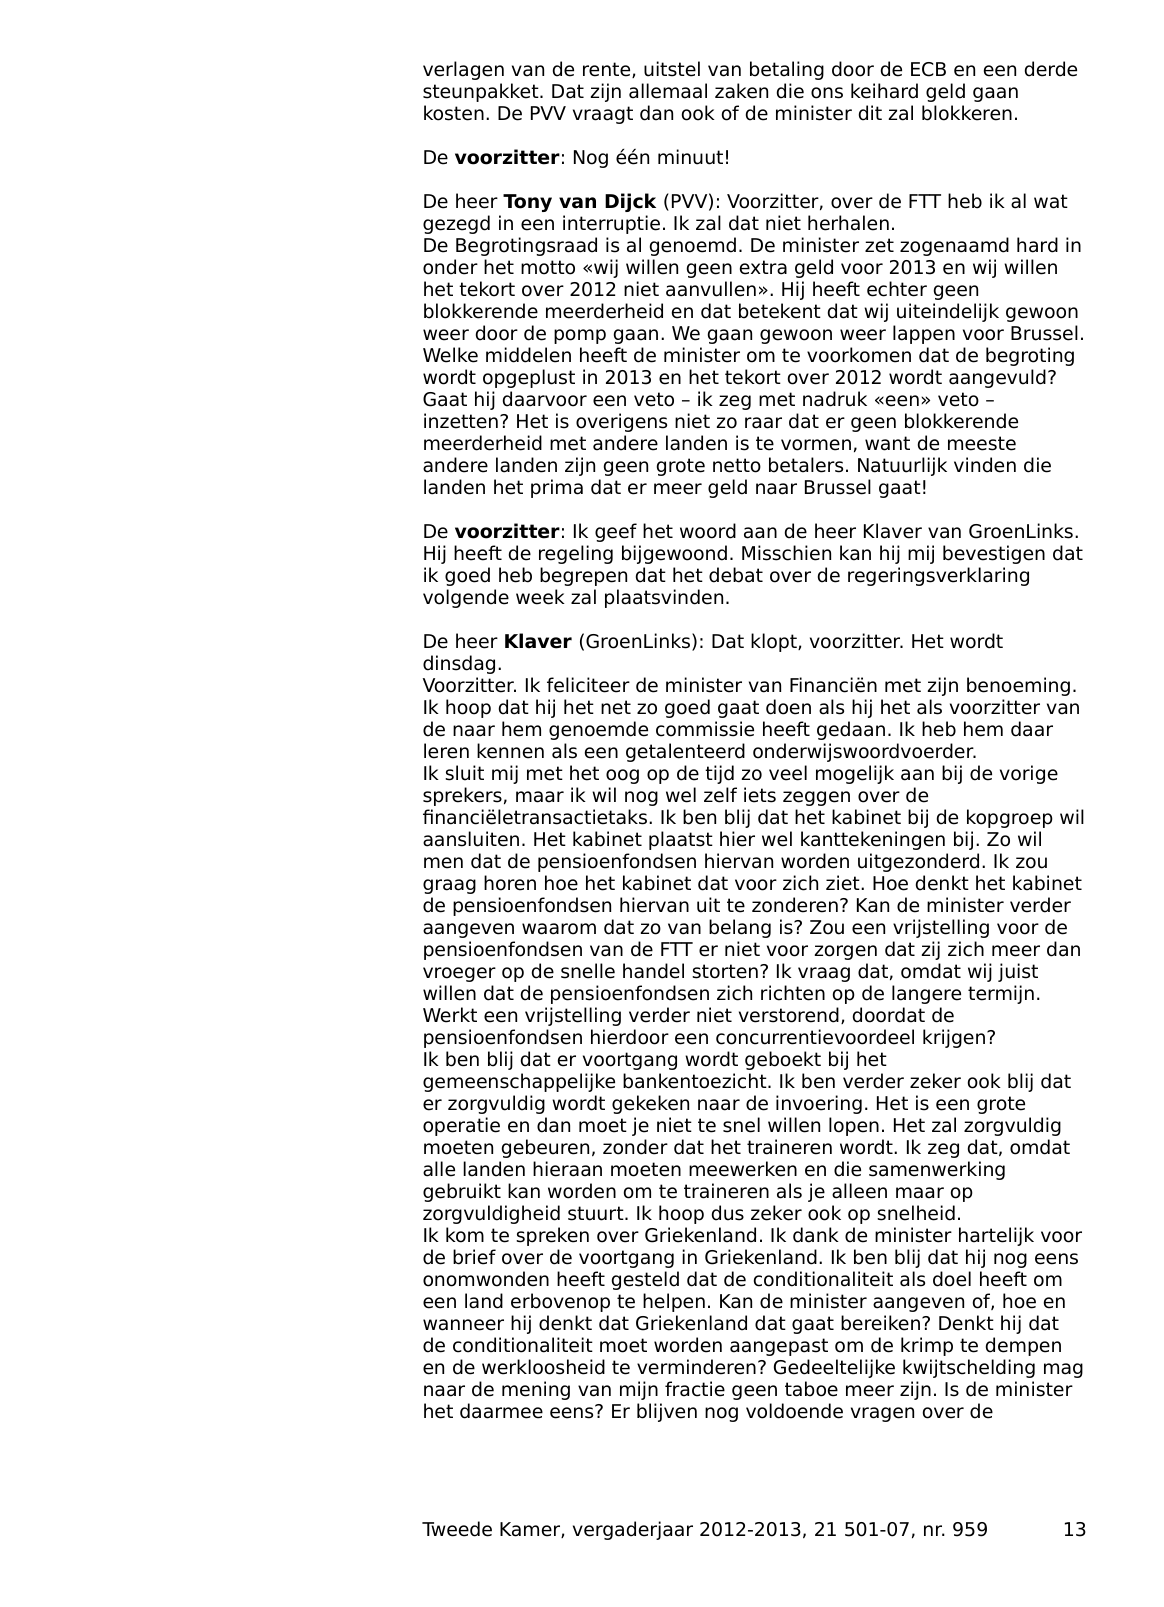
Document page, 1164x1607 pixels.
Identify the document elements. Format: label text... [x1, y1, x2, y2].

text De heer Klaver (GroenLinks): Dat klopt, voorzitter. Het wordt dinsdag. [422, 631, 1087, 675]
text De voorzitter: Nog één minuut! [422, 147, 1087, 169]
text verlagen van de rente, uitstel van betaling door de ECB en een derde steunpakket. Dat zijn allemaal zaken die ons keihard geld gaan kosten. De PVV vraagt dan ook of de minister dit zal blokkeren. [422, 59, 1087, 125]
text Ik kom te spreken over Griekenland. Ik dank de minister hartelijk voor de brief over de voortgang in Griekenland. Ik ben blij dat hij nog eens onomwonden heeft gesteld dat de conditionaliteit als doel heeft om een land erbovenop te helpen. Kan de minister aangeven of, hoe en wanneer hij denkt dat Griekenland dat gaat bereiken? Denkt hij dat de conditionaliteit moet worden aangepast om de krimp te dempen en de werkloosheid te verminderen? Gedeeltelijke kwijtschelding mag naar de mening van mijn fractie geen taboe meer zijn. Is de minister het daarmee eens? Er blijven nog voldoende vragen over de [422, 1225, 1087, 1423]
text De voorzitter: Ik geef het woord aan de heer Klaver van GroenLinks. Hij heeft de regeling bijgewoond. Misschien kan hij mij bevestigen dat ik goed heb begrepen dat het debat over de regeringsverklaring volgende week zal plaatsvinden. [422, 521, 1087, 609]
text De Begrotingsraad is al genoemd. De minister zet zogenaamd hard in onder het motto «wij willen geen extra geld voor 2013 en wij willen het tekort over 2012 niet aanvullen». Hij heeft echter geen blokkerende meerderheid en dat betekent dat wij uiteindelijk gewoon weer door de pomp gaan. We gaan gewoon weer lappen voor Brussel. Welke middelen heeft de minister om te voorkomen dat de begroting wordt opgeplust in 2013 en het tekort over 2012 wordt aangevuld? Gaat hij daarvoor een veto – ik zeg met nadruk «een» veto – inzetten? Het is overigens niet zo raar dat er geen blokkerende meerderheid met andere landen is te vormen, want de meeste andere landen zijn geen grote netto betalers. Natuurlijk vinden die landen het prima dat er meer geld naar Brussel gaat! [422, 235, 1087, 499]
text De heer Tony van Dijck (PVV): Voorzitter, over de FTT heb ik al wat gezegd in een interruptie. Ik zal dat niet herhalen. [422, 191, 1087, 235]
text Ik ben blij dat er voortgang wordt geboekt bij het gemeenschappelijke bankentoezicht. Ik ben verder zeker ook blij dat er zorgvuldig wordt gekeken naar de invoering. Het is een grote operatie en dan moet je niet te snel willen lopen. Het zal zorgvuldig moeten gebeuren, zonder dat het traineren wordt. Ik zeg dat, omdat alle landen hieraan moeten meewerken en die samenwerking gebruikt kan worden om te traineren als je alleen maar op zorgvuldigheid stuurt. Ik hoop dus zeker ook op snelheid. [422, 1049, 1087, 1225]
text Ik sluit mij met het oog op de tijd zo veel mogelijk aan bij de vorige sprekers, maar ik wil nog wel zelf iets zeggen over de financiëletransactietaks. Ik ben blij dat het kabinet bij de kopgroep wil aansluiten. Het kabinet plaatst hier wel kanttekeningen bij. Zo wil men dat de pensioenfondsen hiervan worden uitgezonderd. Ik zou graag horen hoe het kabinet dat voor zich ziet. Hoe denkt het kabinet de pensioenfondsen hiervan uit te zonderen? Kan de minister verder aangeven waarom dat zo van belang is? Zou een vrijstelling voor de pensioenfondsen van de FTT er niet voor zorgen dat zij zich meer dan vroeger op de snelle handel storten? Ik vraag dat, omdat wij juist willen dat de pensioenfondsen zich richten op de langere termijn. Werkt een vrijstelling verder niet verstorend, doordat de pensioenfondsen hierdoor een concurrentievoordeel krijgen? [422, 763, 1087, 1049]
text Voorzitter. Ik feliciteer de minister van Financiën met zijn benoeming. Ik hoop dat hij het net zo goed gaat doen als hij het als voorzitter van de naar hem genoemde commissie heeft gedaan. Ik heb hem daar leren kennen als een getalenteerd onderwijswoordvoerder. [422, 675, 1087, 763]
